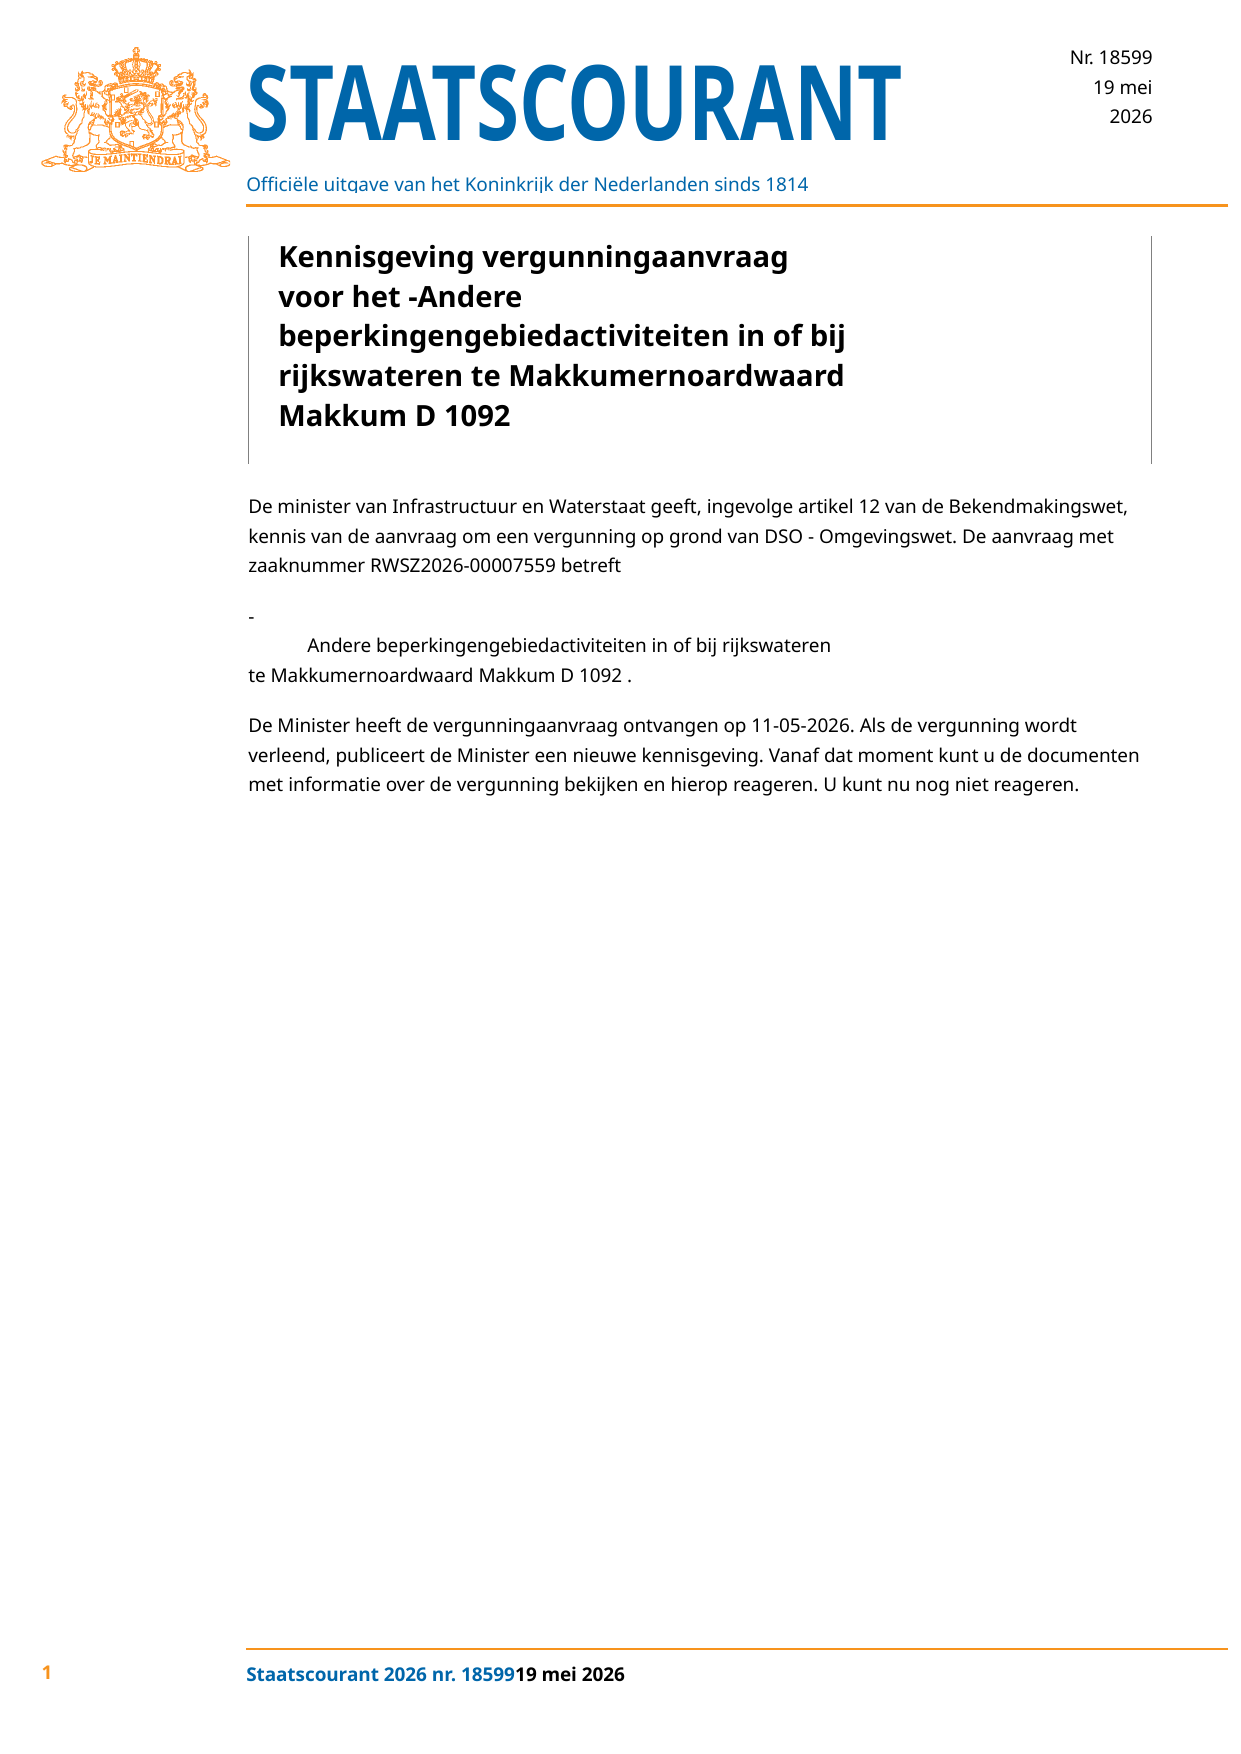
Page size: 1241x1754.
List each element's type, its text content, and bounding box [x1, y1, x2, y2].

table_header [850, 236, 912, 413]
picture [41, 47, 231, 172]
table_header Kennisgeving vergunningaanvraag voor het -Andere beperkingengebiedactiviteiten in of bij rijkswateren te Makkumernoardwaard Makkum D 1092 [249, 236, 850, 464]
table_header [850, 414, 1151, 464]
table_header [1090, 236, 1151, 413]
text te Makkumernoardwaard Makkum D 1092 . [248, 662, 1152, 688]
list Andere beperkingengebiedactiviteiten in of bij rijkswateren [248, 632, 1152, 658]
text De Minister heeft de vergunningaanvraag ontvangen op 11-05-2026. Als de vergunning wordt verleend, publiceert de Minister een nieuwe kennisgeving. Vanaf dat moment kunt u de documenten met informatie over de vergunning bekijken en hierop reageren. U kunt nu nog niet reageren. [248, 712, 1152, 797]
text De minister van Infrastructuur en Waterstaat geeft, ingevolge artikel 12 van de Bekendmakingswet, kennis van de aanvraag om een vergunning op grond van DSO - Omgevingswet. De aanvraag met zaaknummer RWSZ2026-00007559 betreft [248, 493, 1152, 578]
picture [912, 236, 1090, 414]
